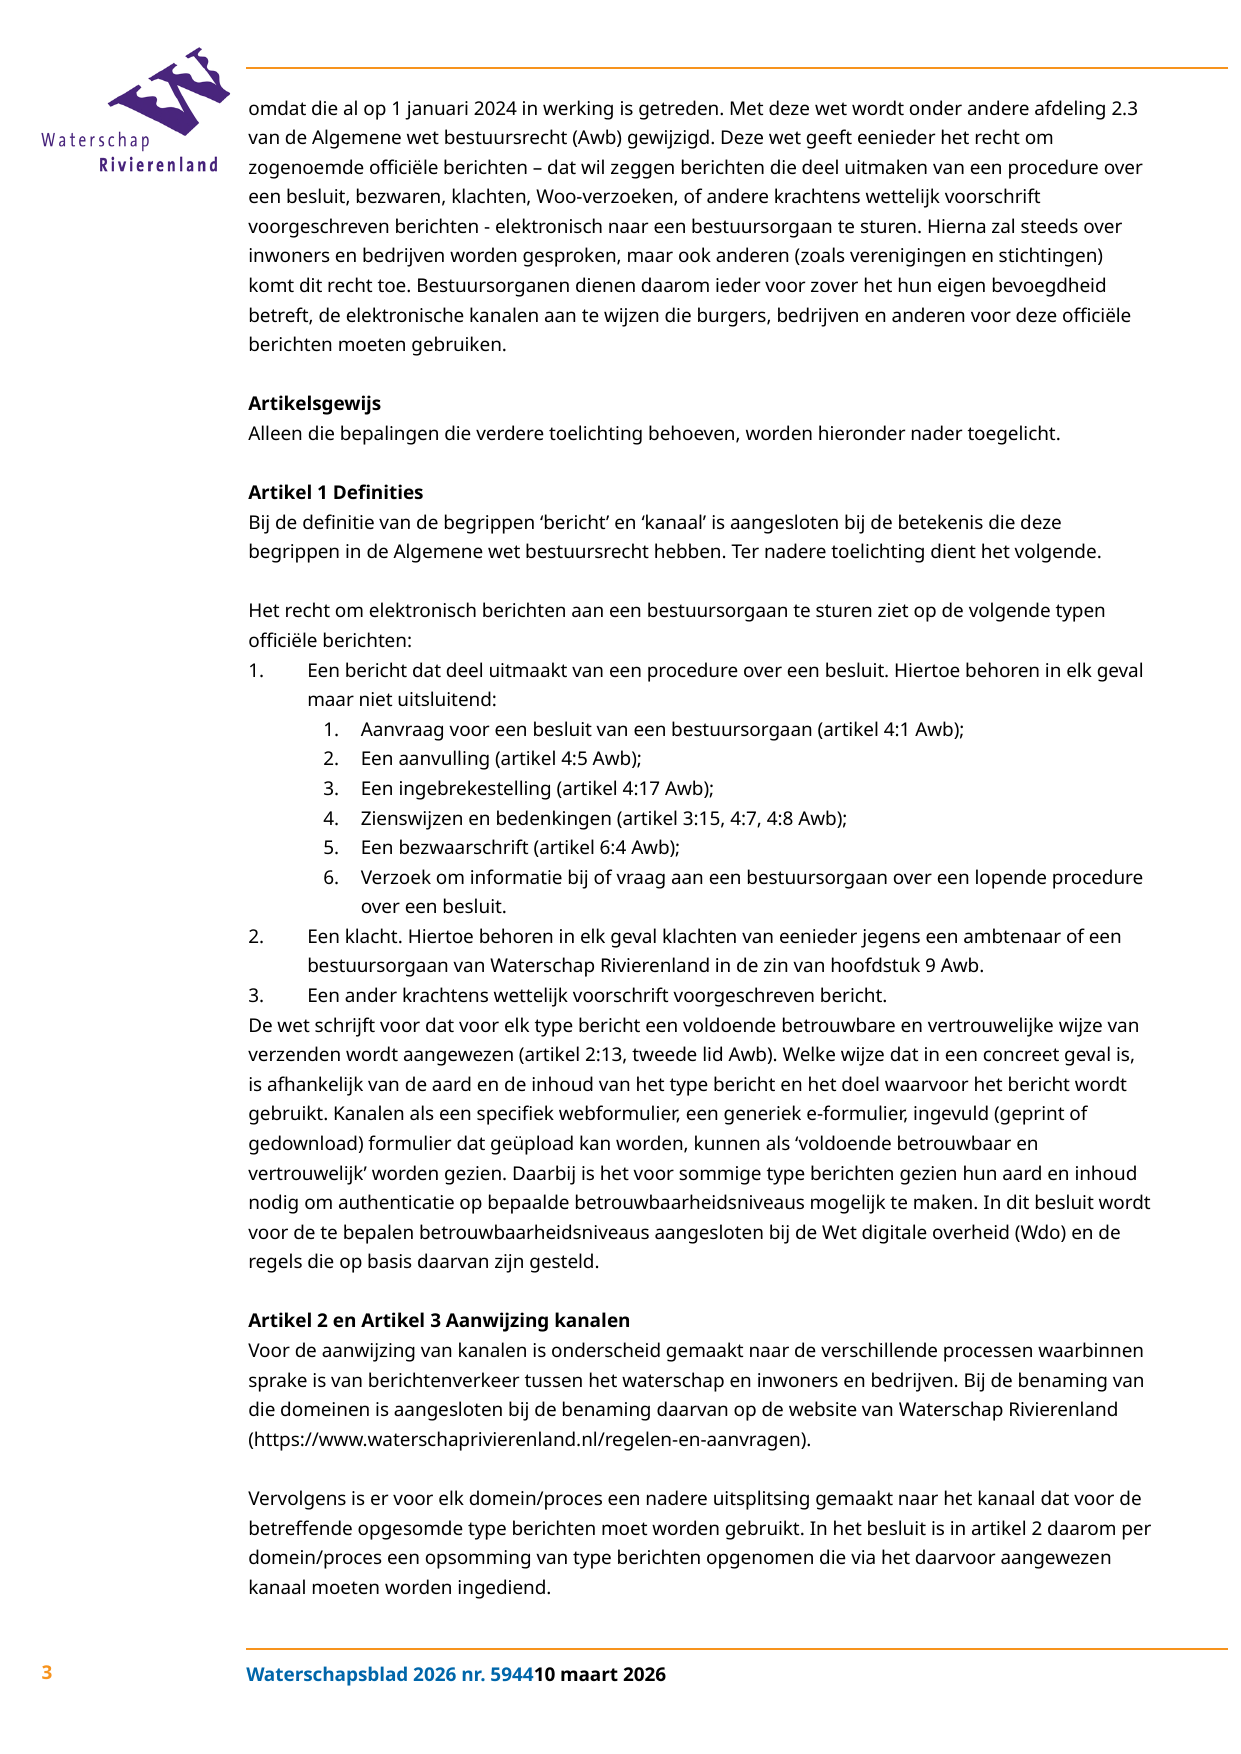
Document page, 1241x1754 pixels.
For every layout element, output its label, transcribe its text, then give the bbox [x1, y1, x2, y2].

list Een bezwaarschrift (artikel 6:4 Awb); [323, 834, 1152, 860]
text Artikel 1 Definities [248, 479, 1152, 505]
text omdat die al op 1 januari 2024 in werking is getreden. Met deze wet wordt onder andere afdeling 2.3 van de Algemene wet bestuursrecht (Awb) gewijzigd. Deze wet geeft eenieder het recht om zogenoemde officiële berichten – dat wil zeggen berichten die deel uitmaken van een procedure over een besluit, bezwaren, klachten, Woo-verzoeken, of andere krachtens wettelijk voorschrift voorgeschreven berichten - elektronisch naar een bestuursorgaan te sturen. Hierna zal steeds over inwoners en bedrijven worden gesproken, maar ook anderen (zoals verenigingen en stichtingen) komt dit recht toe. Bestuursorganen dienen daarom ieder voor zover het hun eigen bevoegdheid betreft, de elektronische kanalen aan te wijzen die burgers, bedrijven en anderen voor deze officiële berichten moeten gebruiken. [248, 95, 1152, 357]
text Alleen die bepalingen die verdere toelichting behoeven, worden hieronder nader toegelicht. [248, 420, 1152, 446]
text De wet schrijft voor dat voor elk type bericht een voldoende betrouwbare en vertrouwelijke wijze van verzenden wordt aangewezen (artikel 2:13, tweede lid Awb). Welke wijze dat in een concreet geval is, is afhankelijk van de aard en de inhoud van het type bericht en het doel waarvoor het bericht wordt gebruikt. Kanalen als een specifiek webformulier, een generiek e-formulier, ingevuld (geprint of gedownload) formulier dat geüpload kan worden, kunnen als ‘voldoende betrouwbaar en vertrouwelijk’ worden gezien. Daarbij is het voor sommige type berichten gezien hun aard en inhoud nodig om authenticatie op bepaalde betrouwbaarheidsniveaus mogelijk te maken. In dit besluit wordt voor de te bepalen betrouwbaarheidsniveaus aangesloten bij de Wet digitale overheid (Wdo) en de regels die op basis daarvan zijn gesteld. [248, 1012, 1152, 1274]
text Vervolgens is er voor elk domein/proces een nadere uitsplitsing gemaakt naar het kanaal dat voor de betreffende opgesomde type berichten moet worden gebruikt. In het besluit is in artikel 2 daarom per domein/proces een opsomming van type berichten opgenomen die via het daarvoor aangewezen kanaal moeten worden ingediend. [248, 1485, 1152, 1600]
list Een ingebrekestelling (artikel 4:17 Awb); [323, 775, 1152, 801]
text Bij de definitie van de begrippen ‘bericht’ en ‘kanaal’ is aangesloten bij de betekenis die deze begrippen in de Algemene wet bestuursrecht hebben. Ter nadere toelichting dient het volgende. [248, 509, 1152, 564]
list Een ander krachtens wettelijk voorschrift voorgeschreven bericht. [248, 982, 1152, 1008]
text Voor de aanwijzing van kanalen is onderscheid gemaakt naar de verschillende processen waarbinnen sprake is van berichtenverkeer tussen het waterschap en inwoners en bedrijven. Bij de benaming van die domeinen is aangesloten bij de benaming daarvan op de website van Waterschap Rivierenland (https://www.waterschaprivierenland.nl/regelen-en-aanvragen). [248, 1337, 1152, 1452]
list Zienswijzen en bedenkingen (artikel 3:15, 4:7, 4:8 Awb); [323, 805, 1152, 831]
list Een klacht. Hiertoe behoren in elk geval klachten van eenieder jegens een ambtenaar of een bestuursorgaan van Waterschap Rivierenland in de zin van hoofdstuk 9 Awb. [248, 923, 1152, 978]
list Een aanvulling (artikel 4:5 Awb); [323, 746, 1152, 771]
text Het recht om elektronisch berichten aan een bestuursorgaan te sturen ziet op de volgende typen officiële berichten: [248, 598, 1152, 653]
list Een bericht dat deel uitmaakt van een procedure over een besluit. Hiertoe behoren in elk geval maar niet uitsluitend: [248, 657, 1152, 712]
list Verzoek om informatie bij of vraag aan een bestuursorgaan over een lopende procedure over een besluit. [323, 864, 1152, 919]
picture [41, 47, 231, 172]
text Artikelsgewijs [248, 391, 1152, 416]
text Artikel 2 en Artikel 3 Aanwijzing kanalen [248, 1308, 1152, 1333]
list Aanvraag voor een besluit van een bestuursorgaan (artikel 4:1 Awb); [323, 716, 1152, 742]
